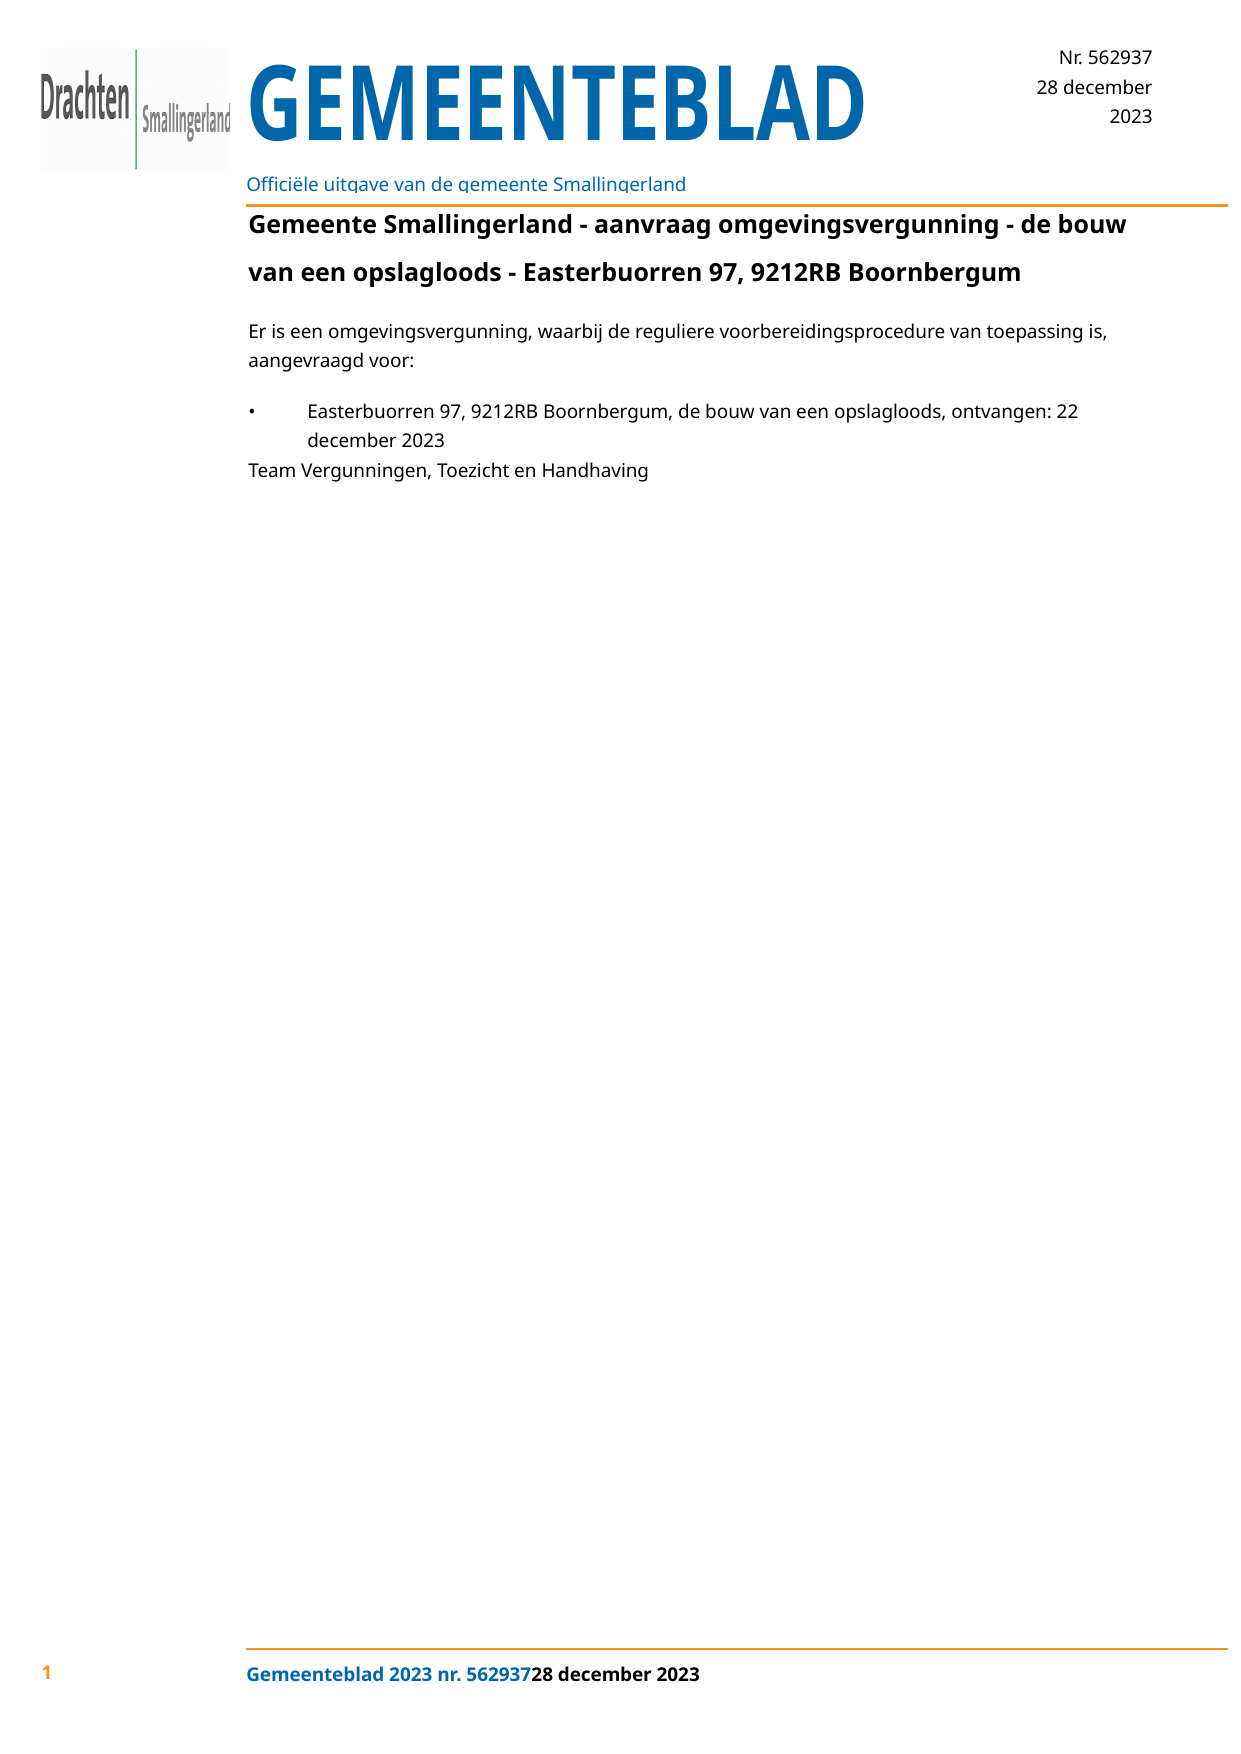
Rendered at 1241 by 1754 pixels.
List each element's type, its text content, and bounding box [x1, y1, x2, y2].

text Gemeente Smallingerland - aanvraag omgevingsvergunning - de bouw van een opslagloods - Easterbuorren 97, 9212RB Boornbergum [248, 207, 1152, 288]
list Easterbuorren 97, 9212RB Boornbergum, de bouw van een opslagloods, ontvangen: 22 december 2023 [248, 398, 1152, 453]
picture [41, 47, 231, 172]
text Er is een omgevingsvergunning, waarbij de reguliere voorbereidingsprocedure van toepassing is, aangevraagd voor: [248, 318, 1152, 373]
text Team Vergunningen, Toezicht en Handhaving [248, 457, 1152, 483]
